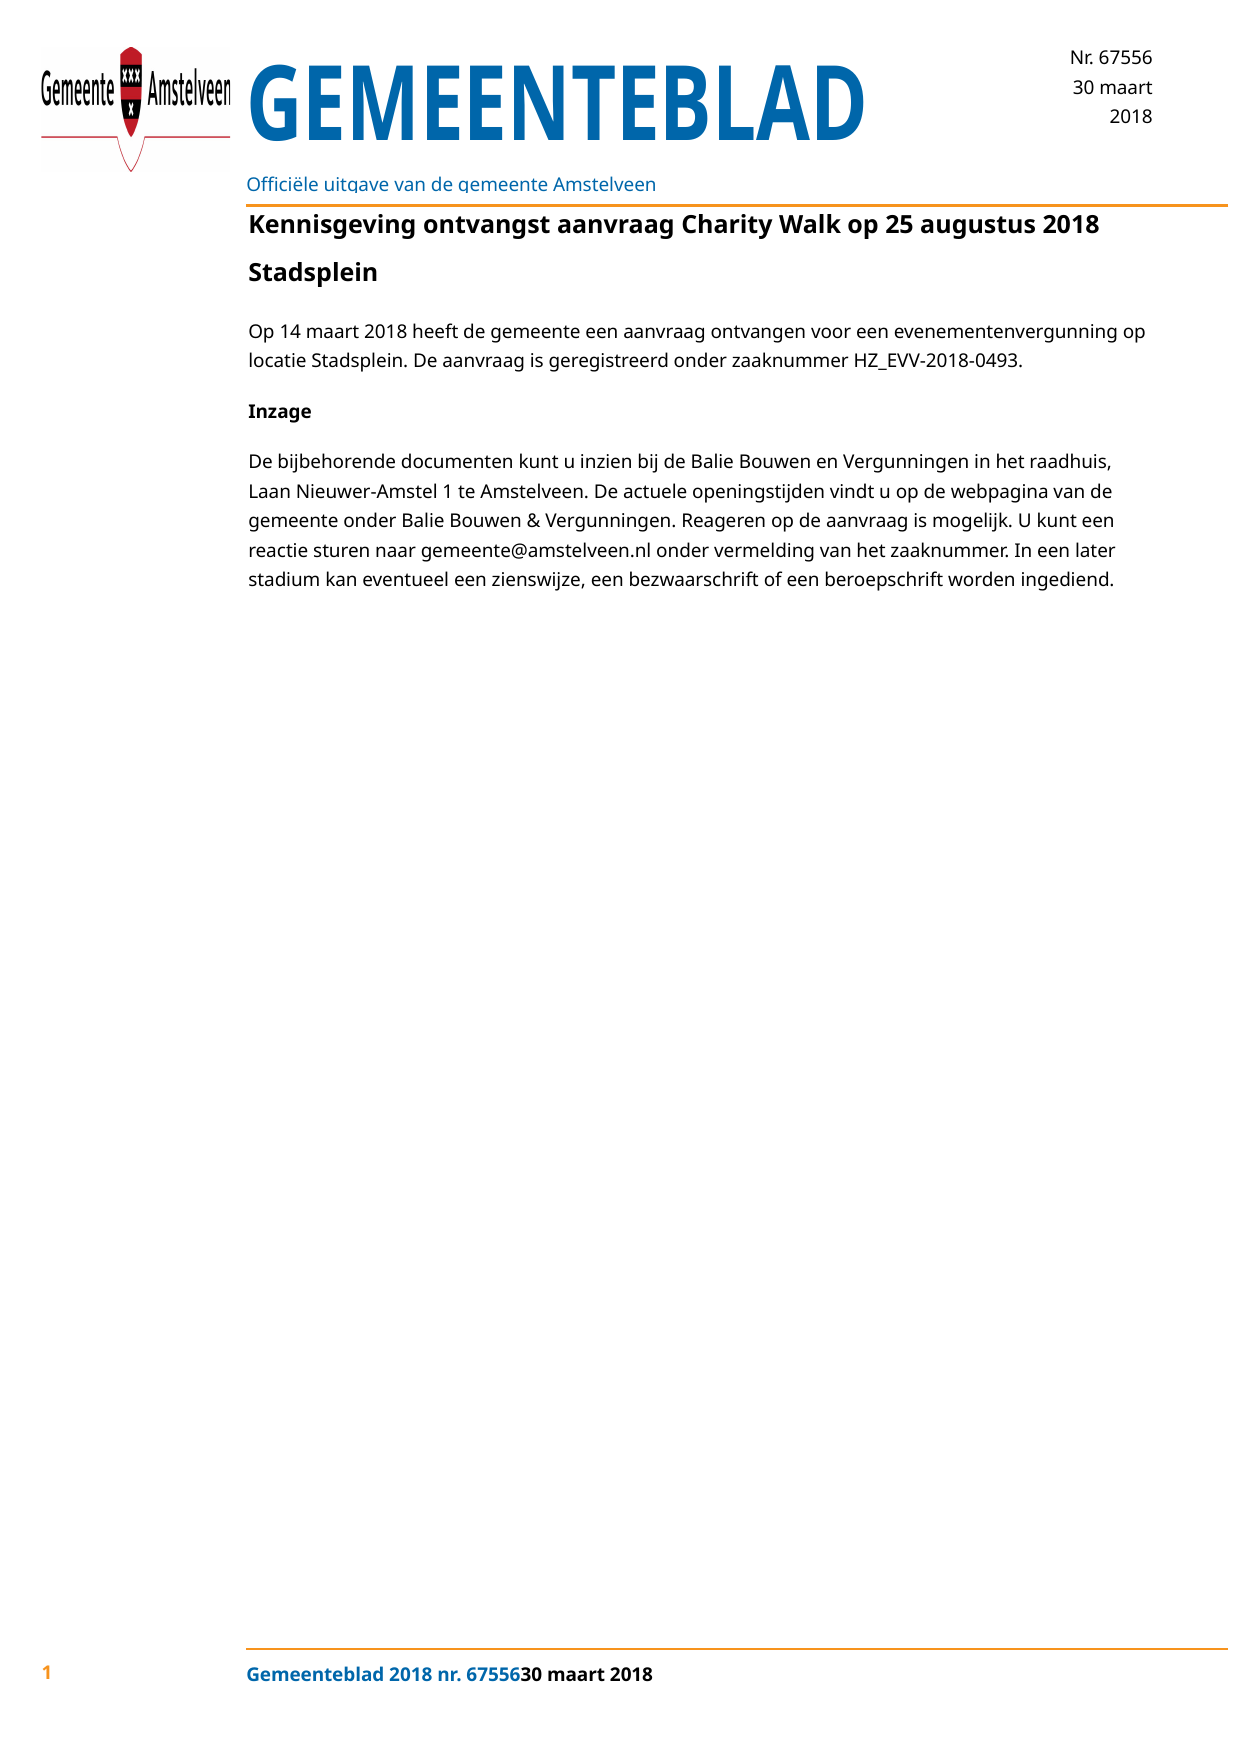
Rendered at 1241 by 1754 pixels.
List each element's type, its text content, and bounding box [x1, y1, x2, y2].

text Kennisgeving ontvangst aanvraag Charity Walk op 25 augustus 2018 Stadsplein [248, 207, 1152, 288]
text Op 14 maart 2018 heeft de gemeente een aanvraag ontvangen voor een evenementenvergunning op locatie Stadsplein. De aanvraag is geregistreerd onder zaaknummer HZ_EVV-2018-0493. [248, 318, 1152, 373]
text Inzage [248, 398, 1152, 424]
text De bijbehorende documenten kunt u inzien bij de Balie Bouwen en Vergunningen in het raadhuis, Laan Nieuwer-Amstel 1 te Amstelveen. De actuele openingstijden vindt u op de webpagina van de gemeente onder Balie Bouwen & Vergunningen. Reageren op de aanvraag is mogelijk. U kunt een reactie sturen naar gemeente@amstelveen.nl onder vermelding van het zaaknummer. In een later stadium kan eventueel een zienswijze, een bezwaarschrift of een beroepschrift worden ingediend. [248, 448, 1152, 592]
picture [41, 47, 231, 172]
